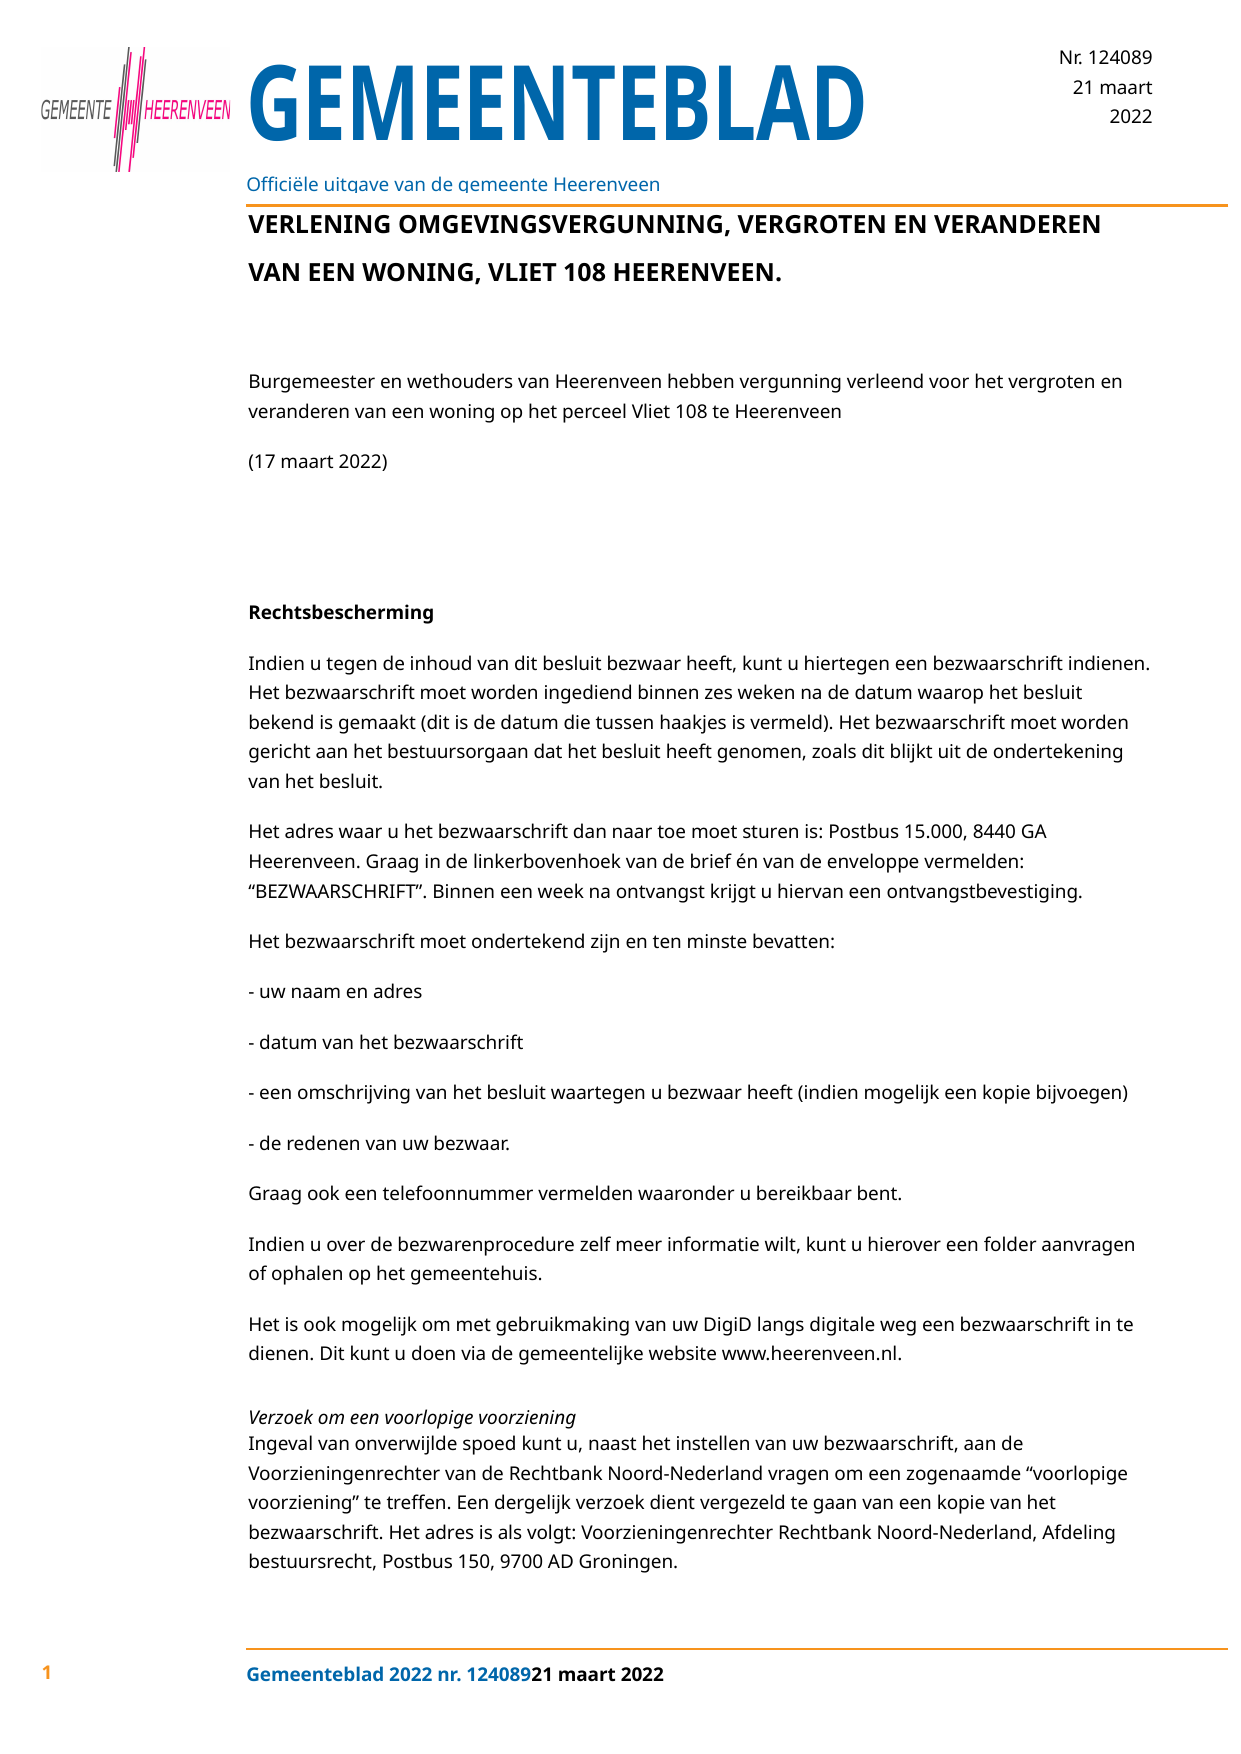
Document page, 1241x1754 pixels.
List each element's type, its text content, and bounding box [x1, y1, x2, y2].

text Rechtsbescherming [248, 599, 1152, 625]
text - datum van het bezwaarschrift [248, 1029, 1152, 1055]
text (17 maart 2022) [248, 448, 1152, 474]
text Ingeval van onverwijlde spoed kunt u, naast het instellen van uw bezwaarschrift, aan de Voorzieningenrechter van de Rechtbank Noord-Nederland vragen om een zogenaamde “voorlopige voorziening” te treffen. Een dergelijk verzoek dient vergezeld te gaan van een kopie van het bezwaarschrift. Het adres is als volgt: Voorzieningenrechter Rechtbank Noord-Nederland, Afdeling bestuursrecht, Postbus 150, 9700 AD Groningen. [248, 1430, 1152, 1574]
picture [41, 47, 231, 172]
text Graag ook een telefoonnummer vermelden waaronder u bereikbaar bent. [248, 1180, 1152, 1206]
text - de redenen van uw bezwaar. [248, 1130, 1152, 1156]
text Indien u tegen de inhoud van dit besluit bezwaar heeft, kunt u hiertegen een bezwaarschrift indienen. Het bezwaarschrift moet worden ingediend binnen zes weken na de datum waarop het besluit bekend is gemaakt (dit is de datum die tussen haakjes is vermeld). Het bezwaarschrift moet worden gericht aan het bestuursorgaan dat het besluit heeft genomen, zoals dit blijkt uit de ondertekening van het besluit. [248, 650, 1152, 794]
text Het bezwaarschrift moet ondertekend zijn en ten minste bevatten: [248, 928, 1152, 954]
text - een omschrijving van het besluit waartegen u bezwaar heeft (indien mogelijk een kopie bijvoegen) [248, 1079, 1152, 1105]
text Het is ook mogelijk om met gebruikmaking van uw DigiD langs digitale weg een bezwaarschrift in te dienen. Dit kunt u doen via de gemeentelijke website www.heerenveen.nl. [248, 1311, 1152, 1366]
text Het adres waar u het bezwaarschrift dan naar toe moet sturen is: Postbus 15.000, 8440 GA Heerenveen. Graag in de linkerbovenhoek van de brief én van de enveloppe vermelden: “BEZWAARSCHRIFT”. Binnen een week na ontvangst krijgt u hiervan een ontvangstbevestiging. [248, 819, 1152, 904]
text Burgemeester en wethouders van Heerenveen hebben vergunning verleend voor het vergroten en veranderen van een woning op het perceel Vliet 108 te Heerenveen [248, 368, 1152, 424]
text Indien u over de bezwarenprocedure zelf meer informatie wilt, kunt u hierover een folder aanvragen of ophalen op het gemeentehuis. [248, 1231, 1152, 1286]
text - uw naam en adres [248, 979, 1152, 1004]
text VERLENING OMGEVINGSVERGUNNING, VERGROTEN EN VERANDEREN VAN EEN WONING, VLIET 108 HEERENVEEN. [248, 207, 1152, 288]
text Verzoek om een voorlopige voorziening [248, 1404, 1152, 1430]
